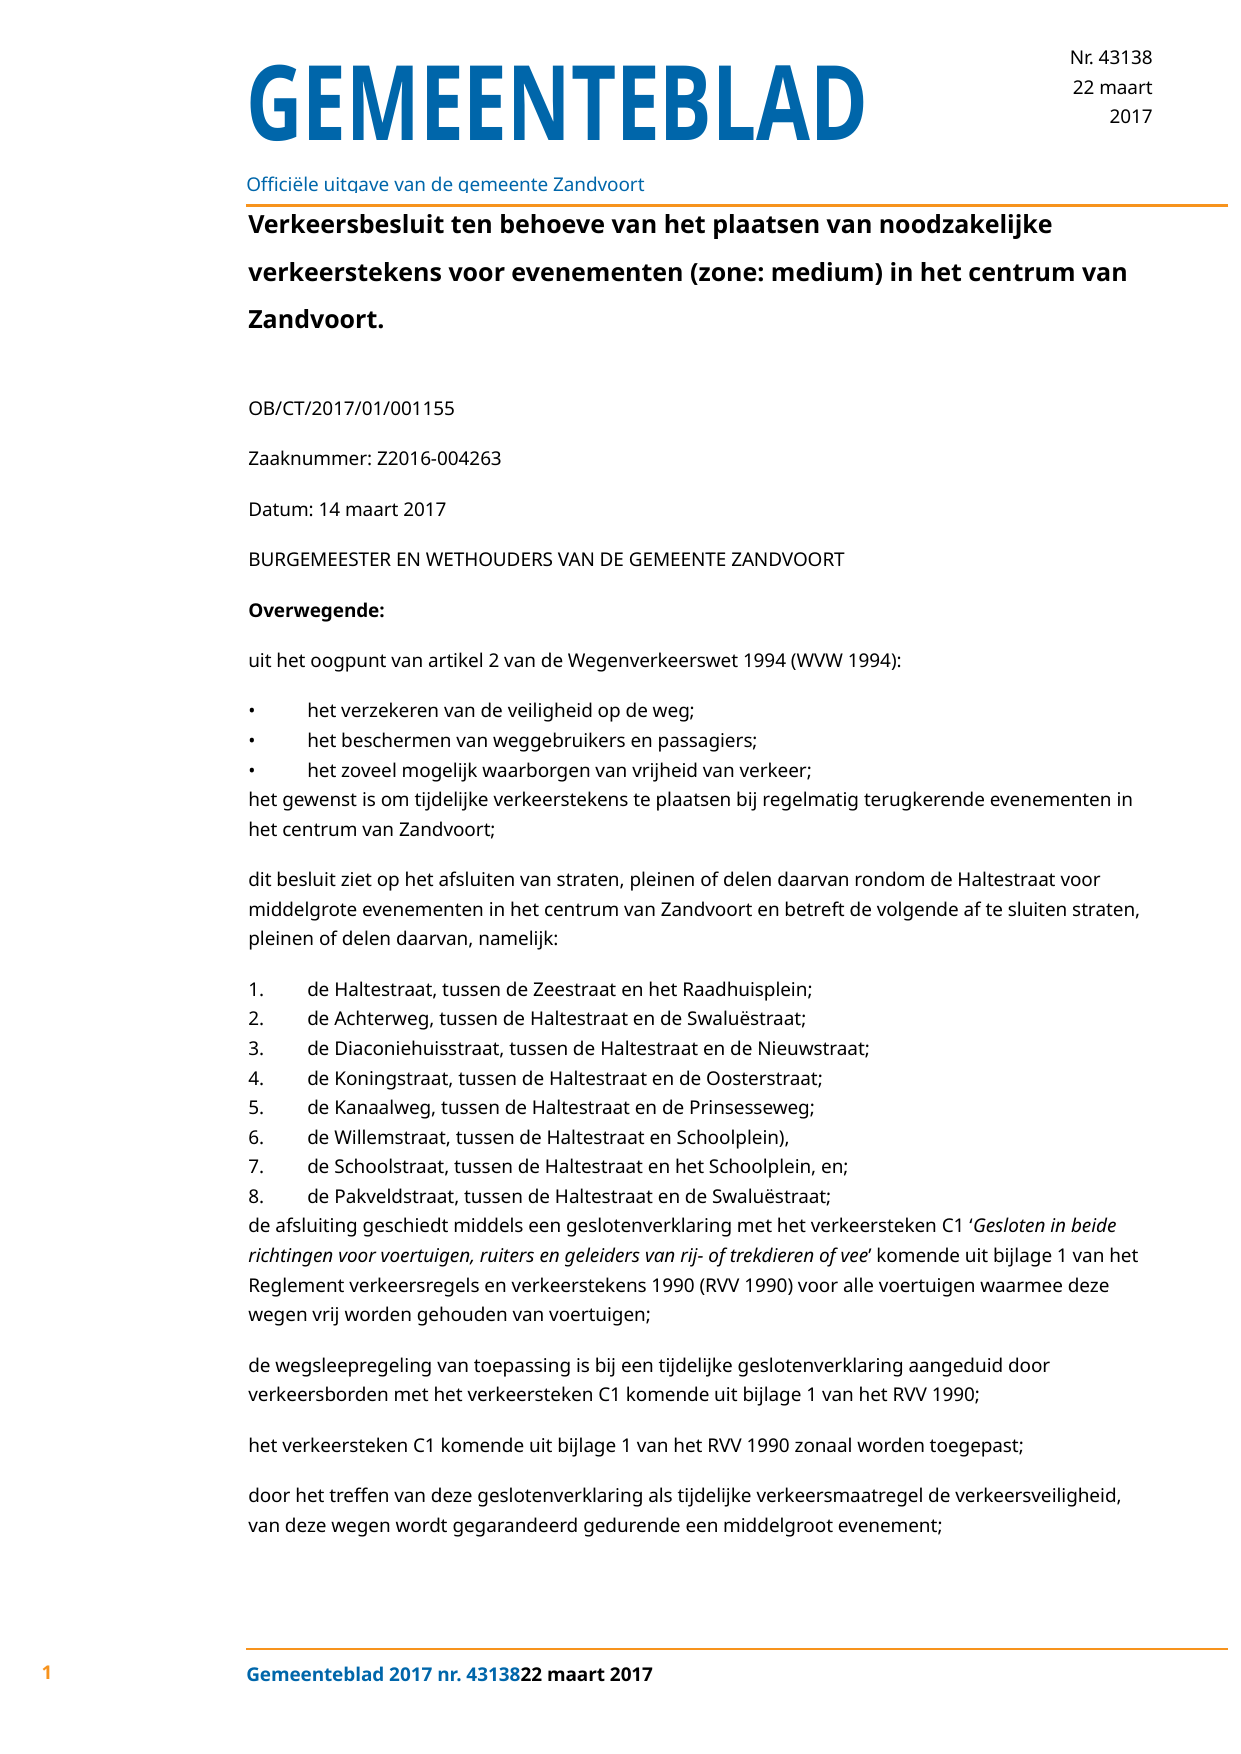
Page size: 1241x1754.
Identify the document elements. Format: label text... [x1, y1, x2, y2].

list het zoveel mogelijk waarborgen van vrijheid van verkeer; [248, 757, 1152, 782]
text Zaaknummer: Z2016-004263 [248, 446, 1152, 471]
text dit besluit ziet op het afsluiten van straten, pleinen of delen daarvan rondom de Haltestraat voor middelgrote evenementen in het centrum van Zandvoort en betreft de volgende af te sluiten straten, pleinen of delen daarvan, namelijk: [248, 866, 1152, 951]
text Overwegende: [248, 597, 1152, 622]
text Verkeersbesluit ten behoeve van het plaatsen van noodzakelijke verkeerstekens voor evenementen (zone: medium) in het centrum van Zandvoort. [248, 207, 1152, 336]
text Datum: 14 maart 2017 [248, 496, 1152, 522]
text OB/CT/2017/01/001155 [248, 395, 1152, 421]
text uit het oogpunt van artikel 2 van de Wegenverkeerswet 1994 (WVW 1994): [248, 647, 1152, 673]
list de Willemstraat, tussen de Haltestraat en Schoolplein), [248, 1124, 1152, 1149]
list het verzekeren van de veiligheid op de weg; [248, 698, 1152, 723]
list de Haltestraat, tussen de Zeestraat en het Raadhuisplein; [248, 976, 1152, 1002]
text de wegsleepregeling van toepassing is bij een tijdelijke geslotenverklaring aangeduid door verkeersborden met het verkeersteken C1 komende uit bijlage 1 van het RVV 1990; [248, 1352, 1152, 1407]
list de Koningstraat, tussen de Haltestraat en de Oosterstraat; [248, 1065, 1152, 1090]
text BURGEMEESTER EN WETHOUDERS VAN DE GEMEENTE ZANDVOORT [248, 546, 1152, 572]
list het beschermen van weggebruikers en passagiers; [248, 727, 1152, 753]
text het verkeersteken C1 komende uit bijlage 1 van het RVV 1990 zonaal worden toegepast; [248, 1432, 1152, 1457]
text door het treffen van deze geslotenverklaring als tijdelijke verkeersmaatregel de verkeersveiligheid, van deze wegen wordt gegarandeerd gedurende een middelgroot evenement; [248, 1482, 1152, 1537]
list de Achterweg, tussen de Haltestraat en de Swaluëstraat; [248, 1006, 1152, 1031]
list de Kanaalweg, tussen de Haltestraat en de Prinsesseweg; [248, 1094, 1152, 1120]
text de afsluiting geschiedt middels een geslotenverklaring met het verkeersteken C1 ‘Gesloten in beide richtingen voor voertuigen, ruiters en geleiders van rij- of trekdieren of vee’ komende uit bijlage 1 van het Reglement verkeersregels en verkeerstekens 1990 (RVV 1990) voor alle voertuigen waarmee deze wegen vrij worden gehouden van voertuigen; [248, 1213, 1152, 1327]
list de Diaconiehuisstraat, tussen de Haltestraat en de Nieuwstraat; [248, 1035, 1152, 1061]
list de Pakveldstraat, tussen de Haltestraat en de Swaluëstraat; [248, 1183, 1152, 1209]
text het gewenst is om tijdelijke verkeerstekens te plaatsen bij regelmatig terugkerende evenementen in het centrum van Zandvoort; [248, 786, 1152, 842]
list de Schoolstraat, tussen de Haltestraat en het Schoolplein, en; [248, 1153, 1152, 1179]
picture [41, 47, 231, 172]
